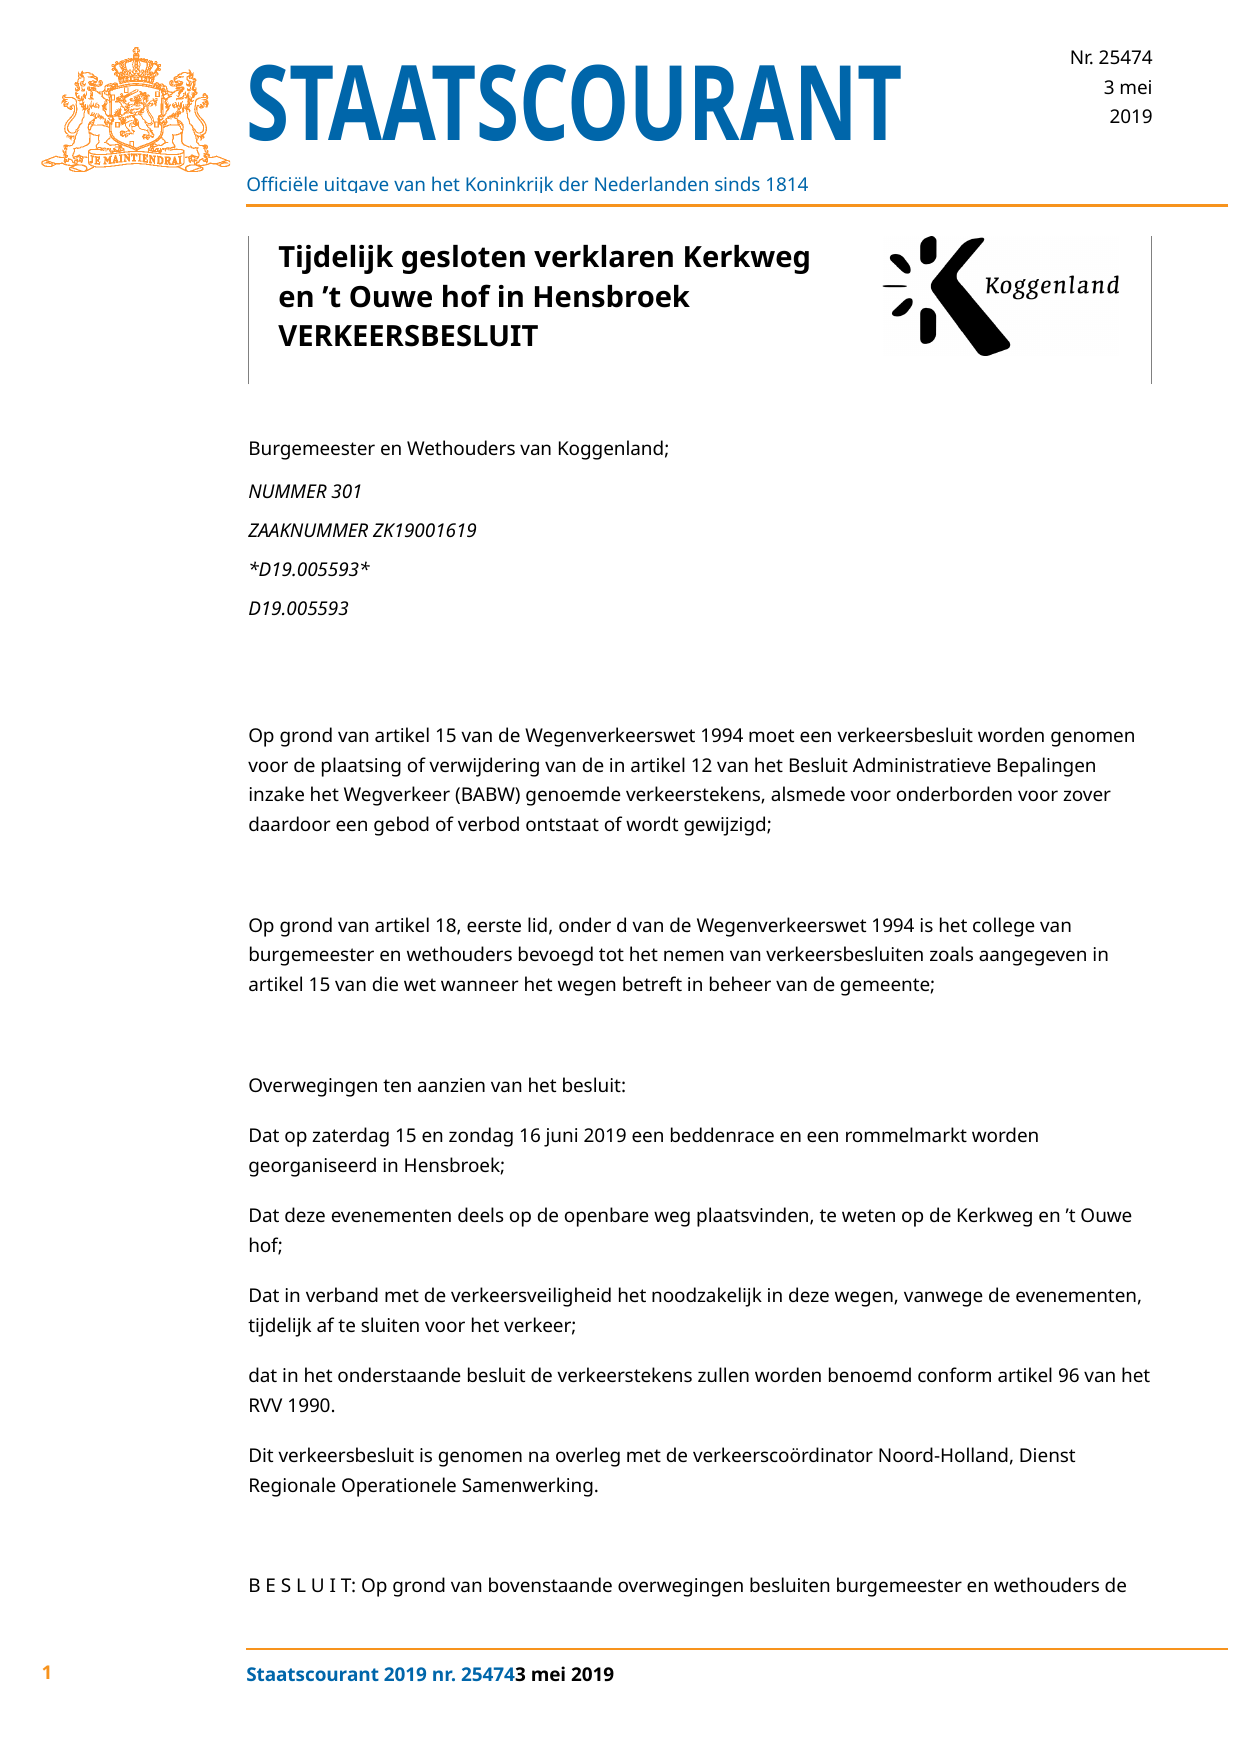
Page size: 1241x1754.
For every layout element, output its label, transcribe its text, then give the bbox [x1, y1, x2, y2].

text Dat op zaterdag 15 en zondag 16 juni 2019 een beddenrace en een rommelmarkt worden georganiseerd in Hensbroek; [248, 1122, 1152, 1177]
text ZAAKNUMMER ZK19001619 [248, 517, 1152, 543]
picture [882, 236, 1119, 356]
text D19.005593 [248, 596, 1152, 621]
text B E S L U I T: Op grond van bovenstaande overwegingen besluiten burgemeester en wethouders de [248, 1573, 1152, 1598]
text Burgemeester en Wethouders van Koggenland; [248, 435, 1152, 460]
text Dat in verband met de verkeersveiligheid het noodzakelijk in deze wegen, vanwege de evenementen, tijdelijk af te sluiten voor het verkeer; [248, 1282, 1152, 1337]
text Dat deze evenementen deels op de openbare weg plaatsvinden, te weten op de Kerkweg en ’t Ouwe hof; [248, 1202, 1152, 1257]
picture [41, 47, 231, 172]
table_header Tijdelijk gesloten verklaren Kerkweg en ’t Ouwe hof in Hensbroek VERKEERSBESLUIT [249, 236, 850, 384]
text Op grond van artikel 18, eerste lid, onder d van de Wegenverkeerswet 1994 is het college van burgemeester en wethouders bevoegd tot het nemen van verkeersbesluiten zoals aangegeven in artikel 15 van die wet wanneer het wegen betreft in beheer van de gemeente; [248, 912, 1152, 997]
text Op grond van artikel 15 van de Wegenverkeerswet 1994 moet een verkeersbesluit worden genomen voor de plaatsing of verwijdering van de in artikel 12 van het Besluit Administratieve Bepalingen inzake het Wegverkeer (BABW) genoemde verkeerstekens, alsmede voor onderborden voor zover daardoor een gebod of verbod ontstaat of wordt gewijzigd; [248, 722, 1152, 837]
text NUMMER 301 [248, 478, 1152, 503]
text dat in het onderstaande besluit de verkeerstekens zullen worden benoemd conform artikel 96 van het RVV 1990. [248, 1362, 1152, 1417]
text Dit verkeersbesluit is genomen na overleg met de verkeerscoördinator Noord-Holland, Dienst Regionale Operationele Samenwerking. [248, 1442, 1152, 1497]
text Overwegingen ten aanzien van het besluit: [248, 1072, 1152, 1097]
text *D19.005593* [248, 556, 1152, 582]
table_header [850, 236, 1151, 384]
